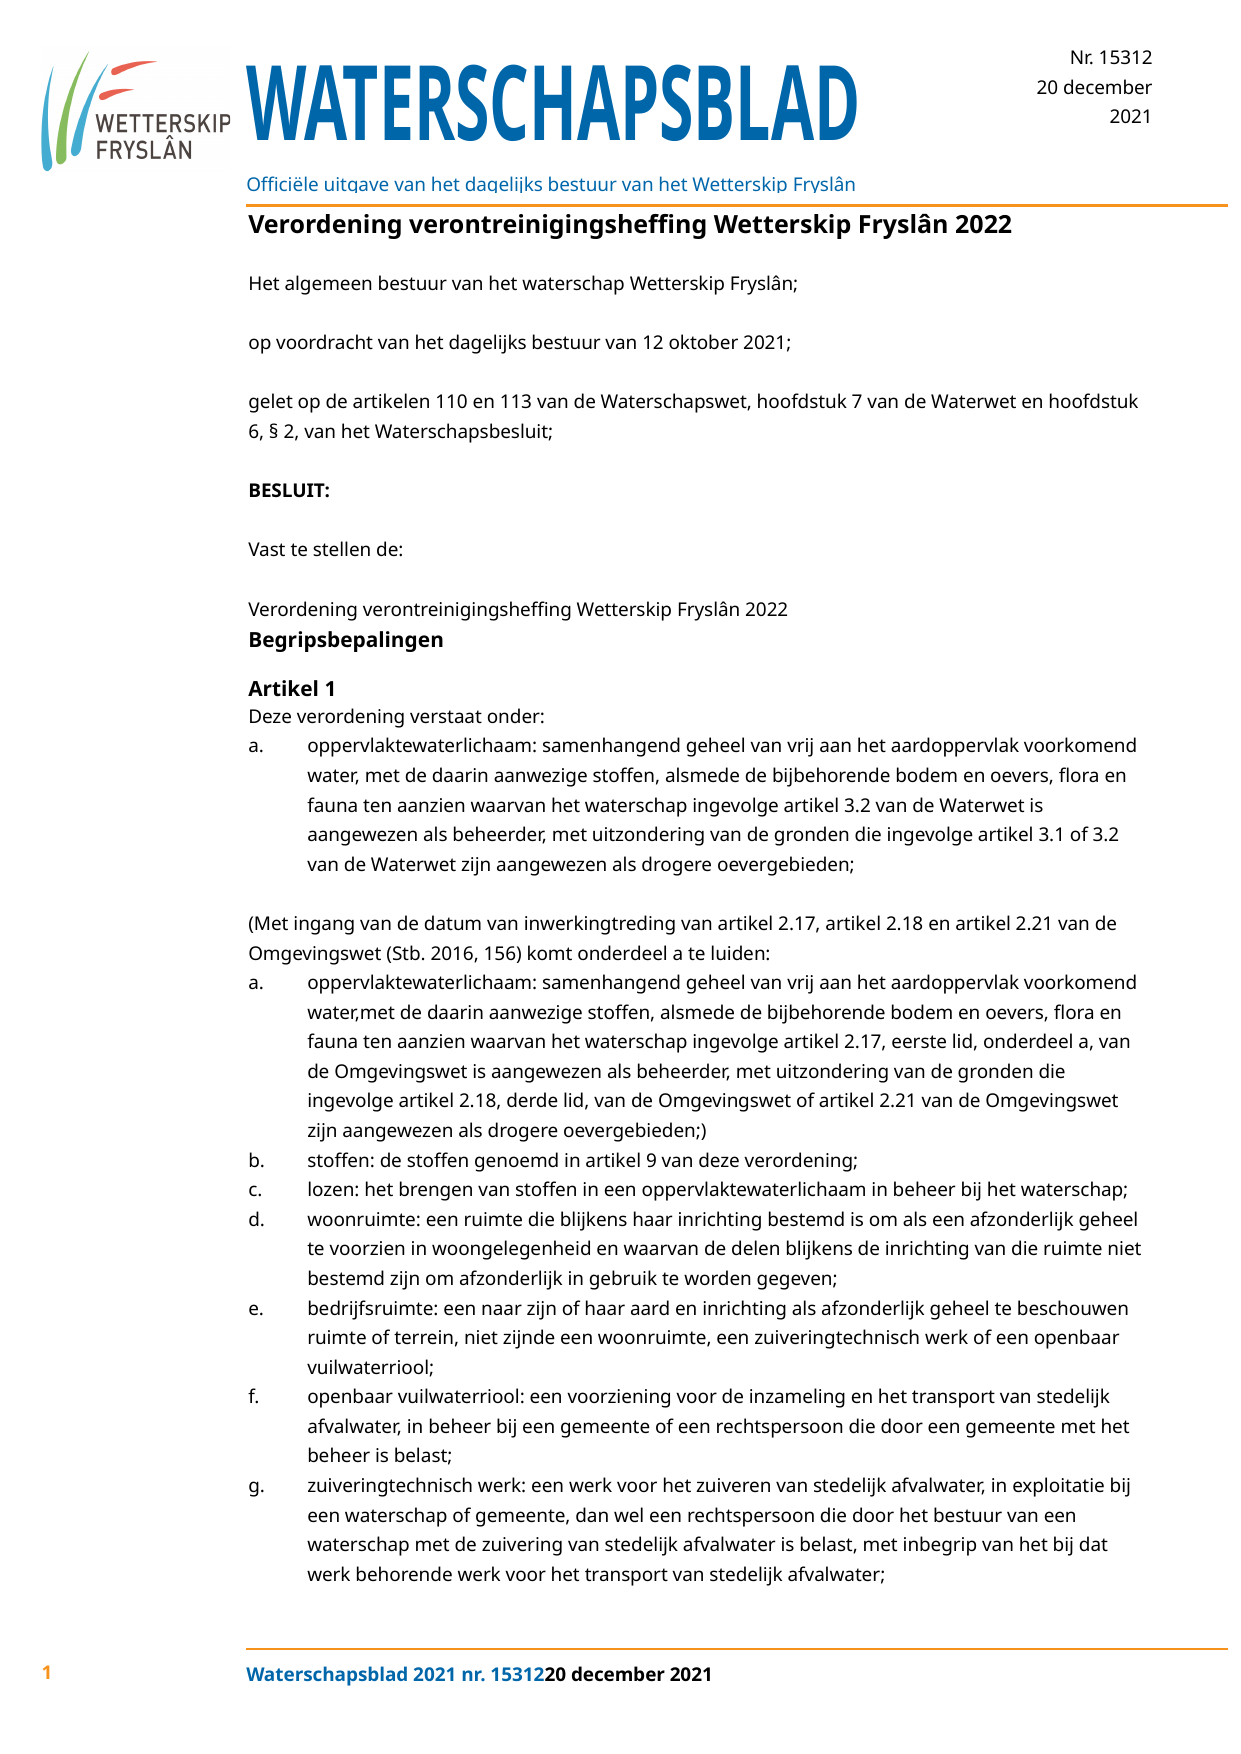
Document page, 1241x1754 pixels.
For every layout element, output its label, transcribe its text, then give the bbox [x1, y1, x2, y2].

list bedrijfsruimte: een naar zijn of haar aard en inrichting als afzonderlijk geheel te beschouwen ruimte of terrein, niet zijnde een woonruimte, een zuiveringtechnisch werk of een openbaar vuilwaterriool; [248, 1295, 1152, 1379]
picture [41, 47, 231, 172]
list woonruimte: een ruimte die blijkens haar inrichting bestemd is om als een afzonderlijk geheel te voorzien in woongelegenheid en waarvan de delen blijkens de inrichting van die ruimte niet bestemd zijn om afzonderlijk in gebruik te worden gegeven; [248, 1206, 1152, 1291]
text op voordracht van het dagelijks bestuur van 12 oktober 2021; [248, 329, 1152, 355]
text BESLUIT: [248, 477, 1152, 503]
list oppervlaktewaterlichaam: samenhangend geheel van vrij aan het aardoppervlak voorkomend water, met de daarin aanwezige stoffen, alsmede de bijbehorende bodem en oevers, flora en fauna ten aanzien waarvan het waterschap ingevolge artikel 3.2 van de Waterwet is aangewezen als beheerder, met uitzondering van de gronden die ingevolge artikel 3.1 of 3.2 van de Waterwet zijn aangewezen als drogere oevergebieden; [248, 733, 1152, 877]
text Begripsbepalingen [248, 625, 1152, 654]
list openbaar vuilwaterriool: een voorziening voor de inzameling en het transport van stedelijk afvalwater, in beheer bij een gemeente of een rechtspersoon die door een gemeente met het beheer is belast; [248, 1383, 1152, 1468]
text Het algemeen bestuur van het waterschap Wetterskip Fryslân; [248, 270, 1152, 296]
list stoffen: de stoffen genoemd in artikel 9 van deze verordening; [248, 1147, 1152, 1172]
text (Met ingang van de datum van inwerkingtreding van artikel 2.17, artikel 2.18 en artikel 2.21 van de Omgevingswet (Stb. 2016, 156) komt onderdeel a te luiden: [248, 910, 1152, 965]
text gelet op de artikelen 110 en 113 van de Waterschapswet, hoofdstuk 7 van de Waterwet en hoofdstuk 6, § 2, van het Waterschapsbesluit; [248, 389, 1152, 444]
list lozen: het brengen van stoffen in een oppervlaktewaterlichaam in beheer bij het waterschap; [248, 1176, 1152, 1202]
text Vast te stellen de: [248, 537, 1152, 562]
text Deze verordening verstaat onder: [248, 703, 1152, 729]
text Verordening verontreinigingsheffing Wetterskip Fryslân 2022 [248, 207, 1152, 241]
list zuiveringtechnisch werk: een werk voor het zuiveren van stedelijk afvalwater, in exploitatie bij een waterschap of gemeente, dan wel een rechtspersoon die door het bestuur van een waterschap met de zuivering van stedelijk afvalwater is belast, met inbegrip van het bij dat werk behorende werk voor het transport van stedelijk afvalwater; [248, 1472, 1152, 1587]
list oppervlaktewaterlichaam: samenhangend geheel van vrij aan het aardoppervlak voorkomend water,met de daarin aanwezige stoffen, alsmede de bijbehorende bodem en oevers, flora en fauna ten aanzien waarvan het waterschap ingevolge artikel 2.17, eerste lid, onderdeel a, van de Omgevingswet is aangewezen als beheerder, met uitzondering van de gronden die ingevolge artikel 2.18, derde lid, van de Omgevingswet of artikel 2.21 van de Omgevingswet zijn aangewezen als drogere oevergebieden;) [248, 969, 1152, 1143]
text Verordening verontreinigingsheffing Wetterskip Fryslân 2022 [248, 596, 1152, 621]
text Artikel 1 [248, 674, 1152, 703]
